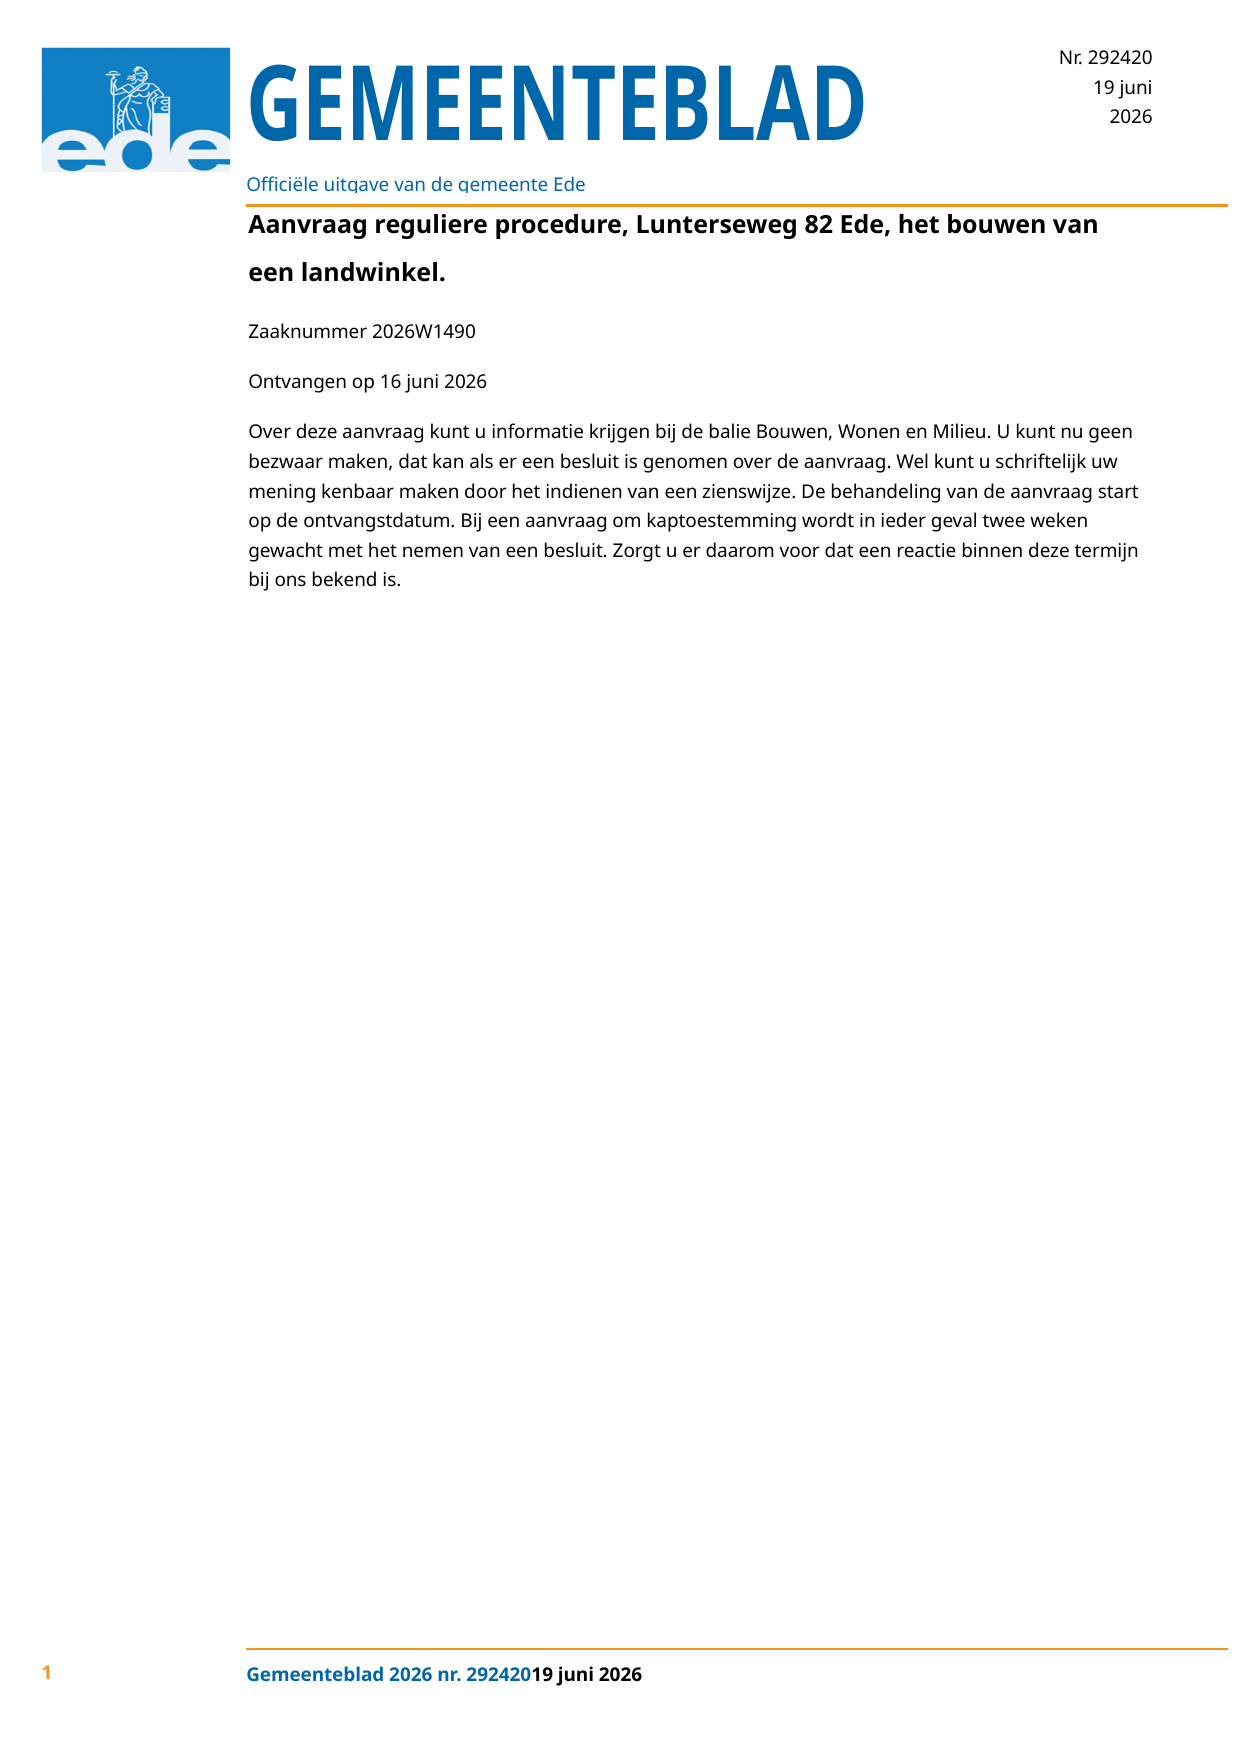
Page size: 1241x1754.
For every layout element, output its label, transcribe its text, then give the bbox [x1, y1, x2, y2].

text Zaaknummer 2026W1490 [248, 318, 1152, 344]
picture [41, 47, 231, 172]
text Aanvraag reguliere procedure, Lunterseweg 82 Ede, het bouwen van een landwinkel. [248, 207, 1152, 288]
text Ontvangen op 16 juni 2026 [248, 368, 1152, 394]
text Over deze aanvraag kunt u informatie krijgen bij de balie Bouwen, Wonen en Milieu. U kunt nu geen bezwaar maken, dat kan als er een besluit is genomen over de aanvraag. Wel kunt u schriftelijk uw mening kenbaar maken door het indienen van een zienswijze. De behandeling van de aanvraag start op de ontvangstdatum. Bij een aanvraag om kaptoestemming wordt in ieder geval twee weken gewacht met het nemen van een besluit. Zorgt u er daarom voor dat een reactie binnen deze termijn bij ons bekend is. [248, 419, 1152, 592]
